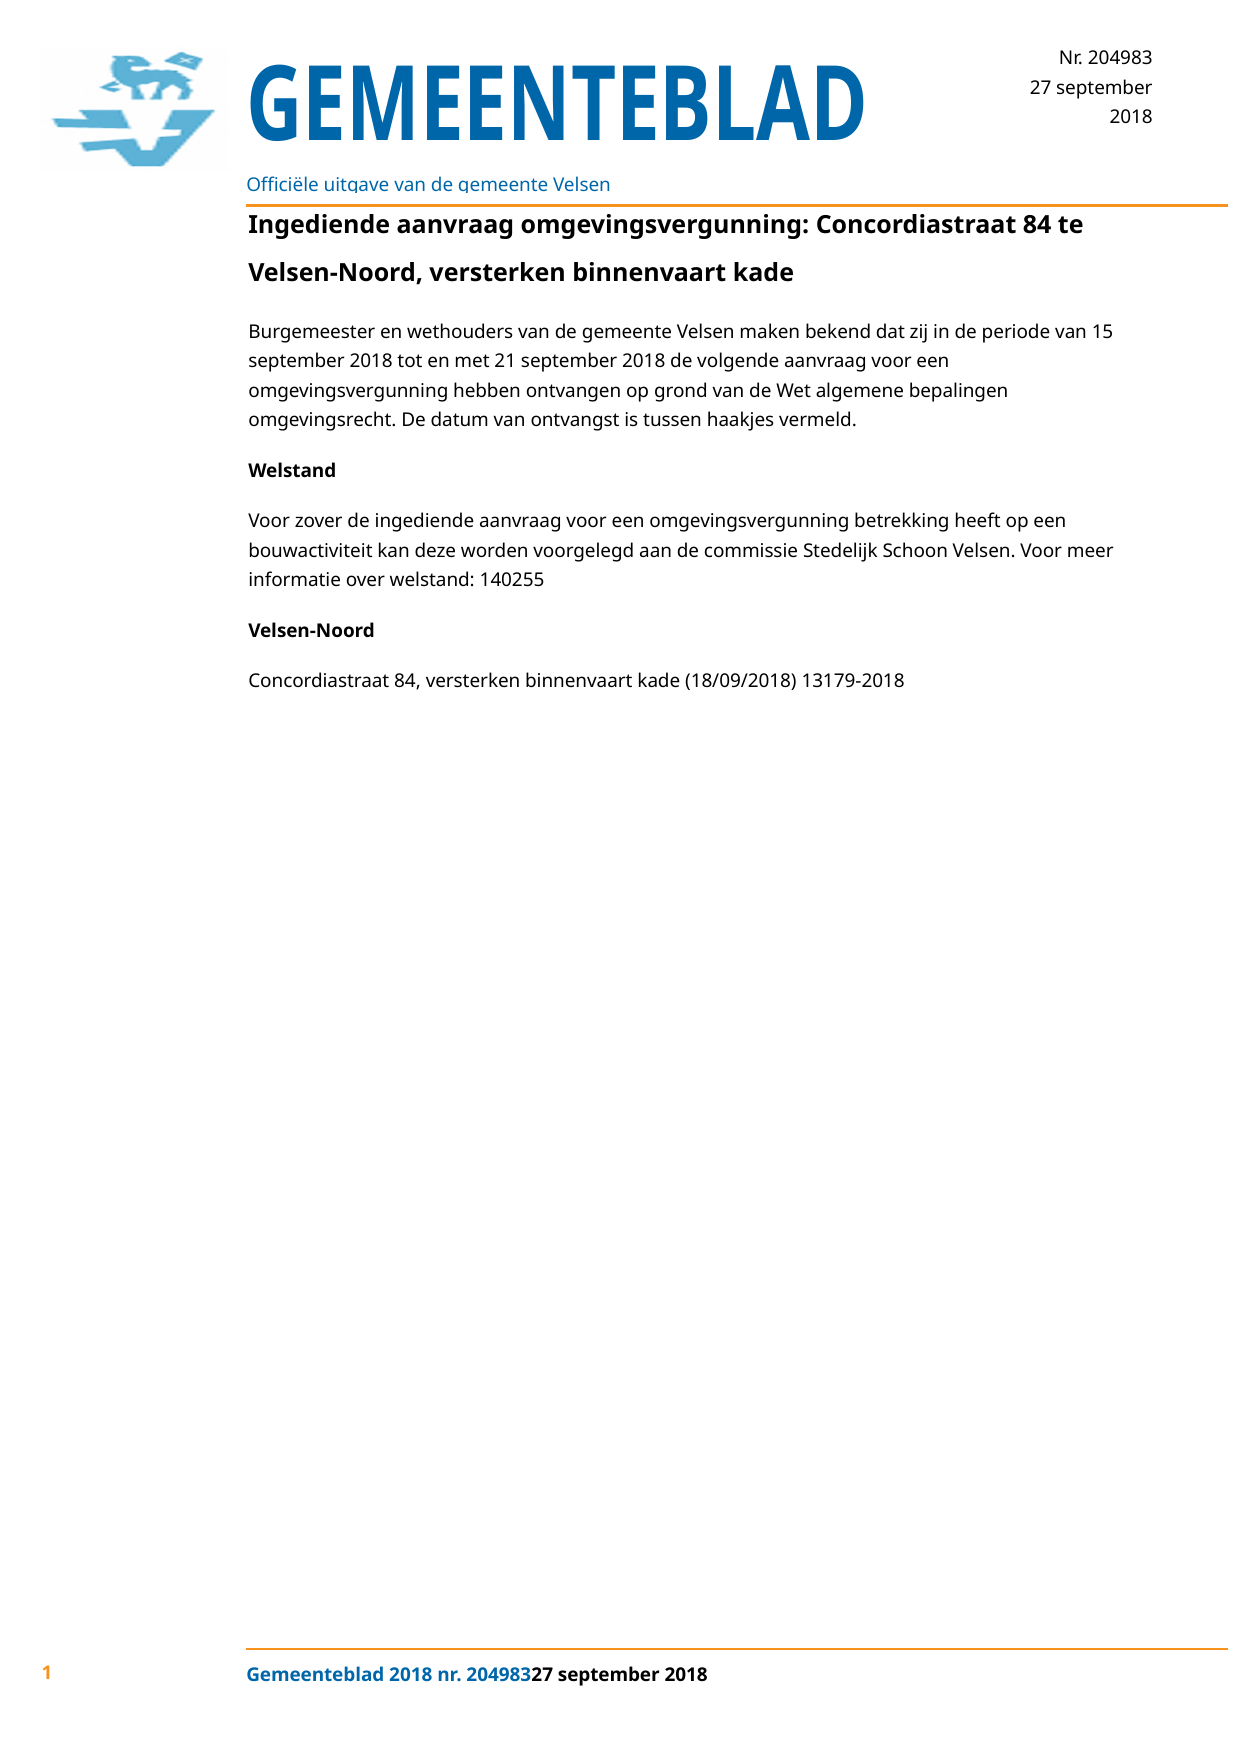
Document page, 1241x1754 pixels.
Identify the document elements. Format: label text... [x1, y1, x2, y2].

text Velsen-Noord [248, 617, 1152, 643]
text Ingediende aanvraag omgevingsvergunning: Concordiastraat 84 te Velsen-Noord, versterken binnenvaart kade [248, 207, 1152, 288]
picture [41, 47, 231, 172]
text Concordiastraat 84, versterken binnenvaart kade (18/09/2018) 13179-2018 [248, 667, 1152, 693]
text Welstand [248, 457, 1152, 483]
text Burgemeester en wethouders van de gemeente Velsen maken bekend dat zij in de periode van 15 september 2018 tot en met 21 september 2018 de volgende aanvraag voor een omgevingsvergunning hebben ontvangen op grond van de Wet algemene bepalingen omgevingsrecht. De datum van ontvangst is tussen haakjes vermeld. [248, 318, 1152, 432]
text Voor zover de ingediende aanvraag voor een omgevingsvergunning betrekking heeft op een bouwactiviteit kan deze worden voorgelegd aan de commissie Stedelijk Schoon Velsen. Voor meer informatie over welstand: 140255 [248, 507, 1152, 592]
